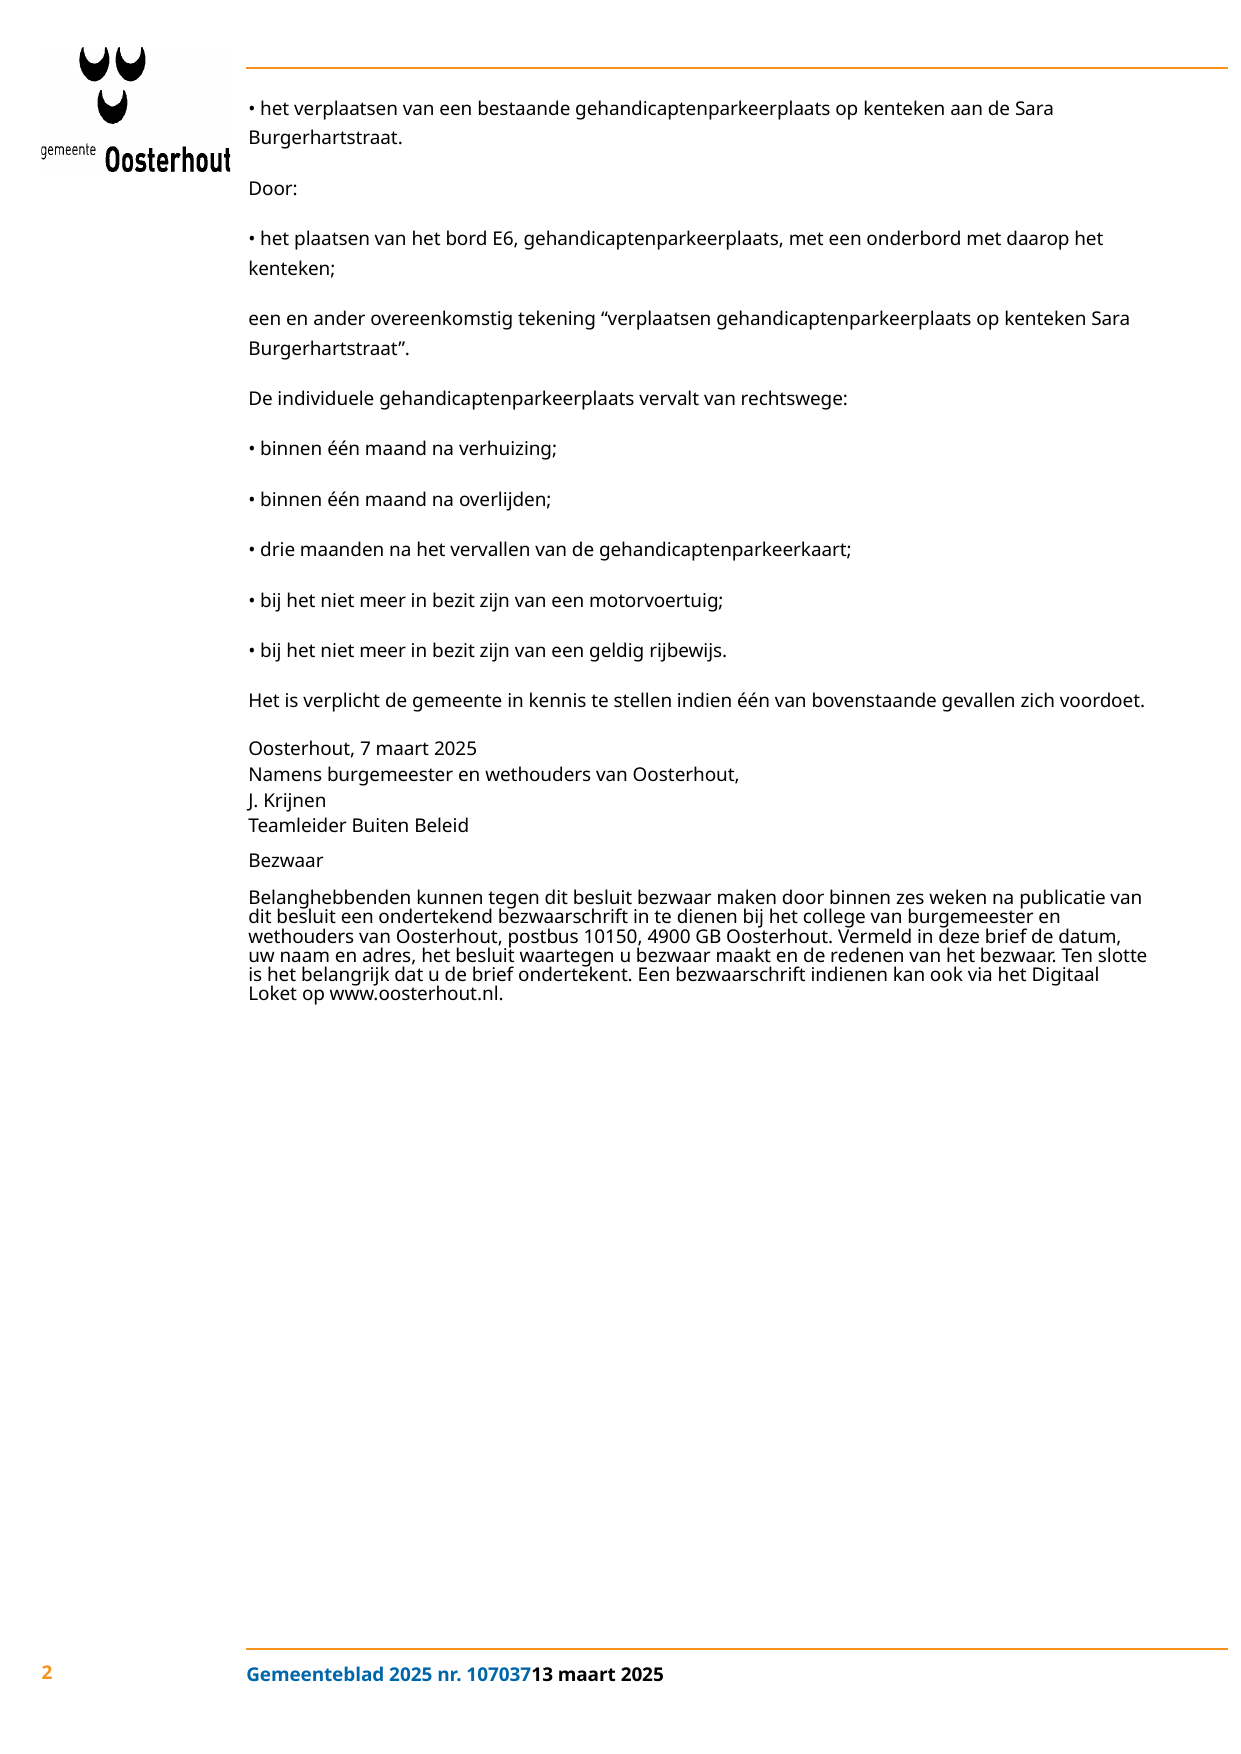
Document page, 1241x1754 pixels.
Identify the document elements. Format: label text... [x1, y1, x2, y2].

text • binnen één maand na verhuizing; [248, 436, 1152, 461]
text • het verplaatsen van een bestaande gehandicaptenparkeerplaats op kenteken aan de Sara Burgerhartstraat. [248, 95, 1152, 150]
picture [41, 47, 231, 172]
text Bezwaar [248, 852, 1152, 871]
text • binnen één maand na overlijden; [248, 486, 1152, 512]
text Door: [248, 175, 1152, 201]
text Belanghebbenden kunnen tegen dit besluit bezwaar maken door binnen zes weken na publicatie van dit besluit een ondertekend bezwaarschrift in te dienen bij het college van burgemeester en wethouders van Oosterhout, postbus 10150, 4900 GB Oosterhout. Vermeld in deze brief de datum, uw naam en adres, het besluit waartegen u bezwaar maakt en de redenen van het bezwaar. Ten slotte is het belangrijk dat u de brief ondertekent. Een bezwaarschrift indienen kan ook via het Digitaal Loket op www.oosterhout.nl. [248, 889, 1152, 1005]
text • bij het niet meer in bezit zijn van een geldig rijbewijs. [248, 637, 1152, 663]
text Oosterhout, 7 maart 2025 [248, 736, 1152, 761]
text J. Krijnen [248, 787, 1152, 813]
text een en ander overeenkomstig tekening “verplaatsen gehandicaptenparkeerplaats op kenteken Sara Burgerhartstraat”. [248, 305, 1152, 361]
text De individuele gehandicaptenparkeerplaats vervalt van rechtswege: [248, 385, 1152, 411]
text • het plaatsen van het bord E6, gehandicaptenparkeerplaats, met een onderbord met daarop het kenteken; [248, 225, 1152, 281]
text • drie maanden na het vervallen van de gehandicaptenparkeerkaart; [248, 536, 1152, 562]
text Namens burgemeester en wethouders van Oosterhout, [248, 761, 1152, 787]
text • bij het niet meer in bezit zijn van een motorvoertuig; [248, 587, 1152, 613]
text Het is verplicht de gemeente in kennis te stellen indien één van bovenstaande gevallen zich voordoet. [248, 688, 1152, 713]
text Teamleider Buiten Beleid [248, 813, 1152, 838]
